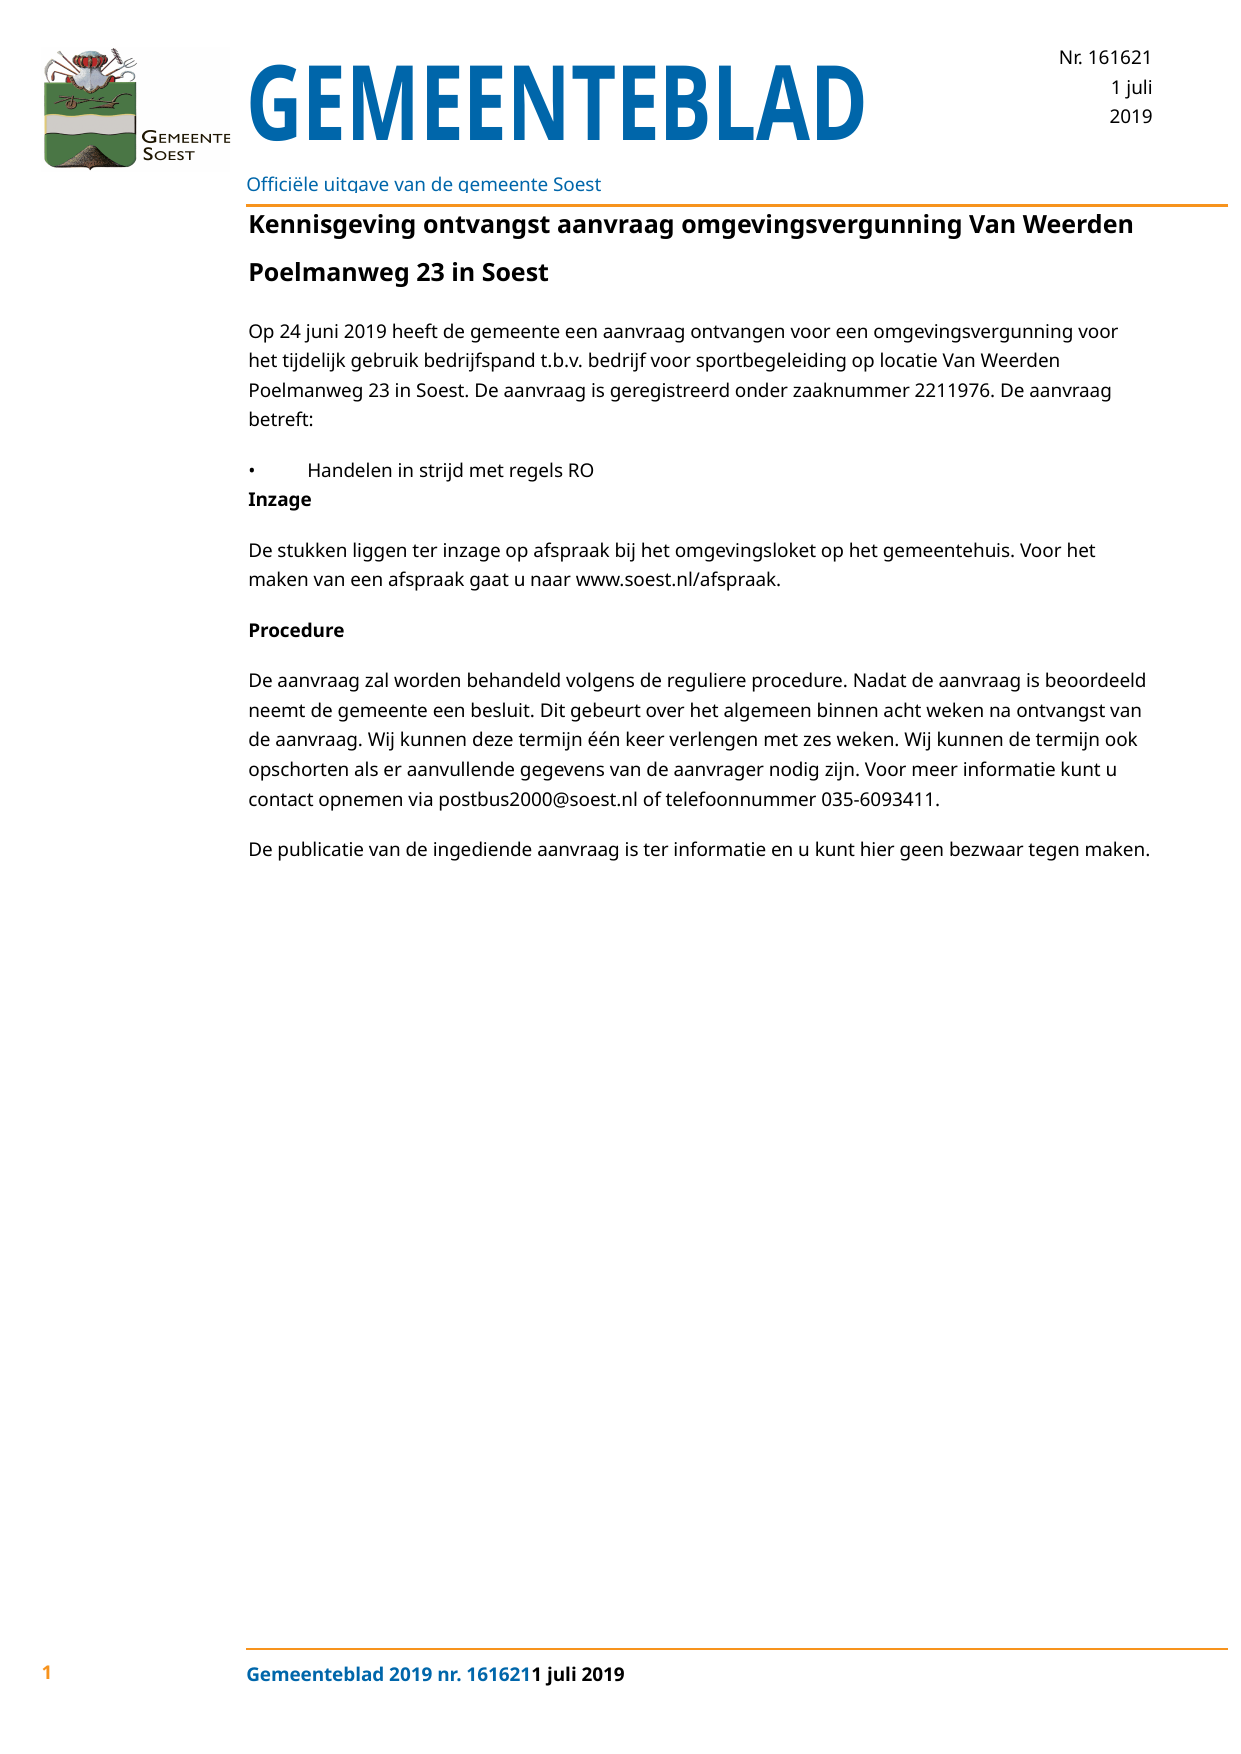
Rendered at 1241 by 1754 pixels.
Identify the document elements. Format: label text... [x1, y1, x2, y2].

text De aanvraag zal worden behandeld volgens de reguliere procedure. Nadat de aanvraag is beoordeeld neemt de gemeente een besluit. Dit gebeurt over het algemeen binnen acht weken na ontvangst van de aanvraag. Wij kunnen deze termijn één keer verlengen met zes weken. Wij kunnen de termijn ook opschorten als er aanvullende gegevens van de aanvrager nodig zijn. Voor meer informatie kunt u contact opnemen via postbus2000@soest.nl of telefoonnummer 035-6093411. [248, 667, 1152, 812]
text Kennisgeving ontvangst aanvraag omgevingsvergunning Van Weerden Poelmanweg 23 in Soest [248, 207, 1152, 288]
text Op 24 juni 2019 heeft de gemeente een aanvraag ontvangen voor een omgevingsvergunning voor het tijdelijk gebruik bedrijfspand t.b.v. bedrijf voor sportbegeleiding op locatie Van Weerden Poelmanweg 23 in Soest. De aanvraag is geregistreerd onder zaaknummer 2211976. De aanvraag betreft: [248, 318, 1152, 432]
text Procedure [248, 617, 1152, 643]
text Inzage [248, 487, 1152, 512]
picture [41, 47, 231, 172]
list Handelen in strijd met regels RO [248, 457, 1152, 483]
text De publicatie van de ingediende aanvraag is ter informatie en u kunt hier geen bezwaar tegen maken. [248, 836, 1152, 862]
text De stukken liggen ter inzage op afspraak bij het omgevingsloket op het gemeentehuis. Voor het maken van een afspraak gaat u naar www.soest.nl/afspraak. [248, 537, 1152, 592]
